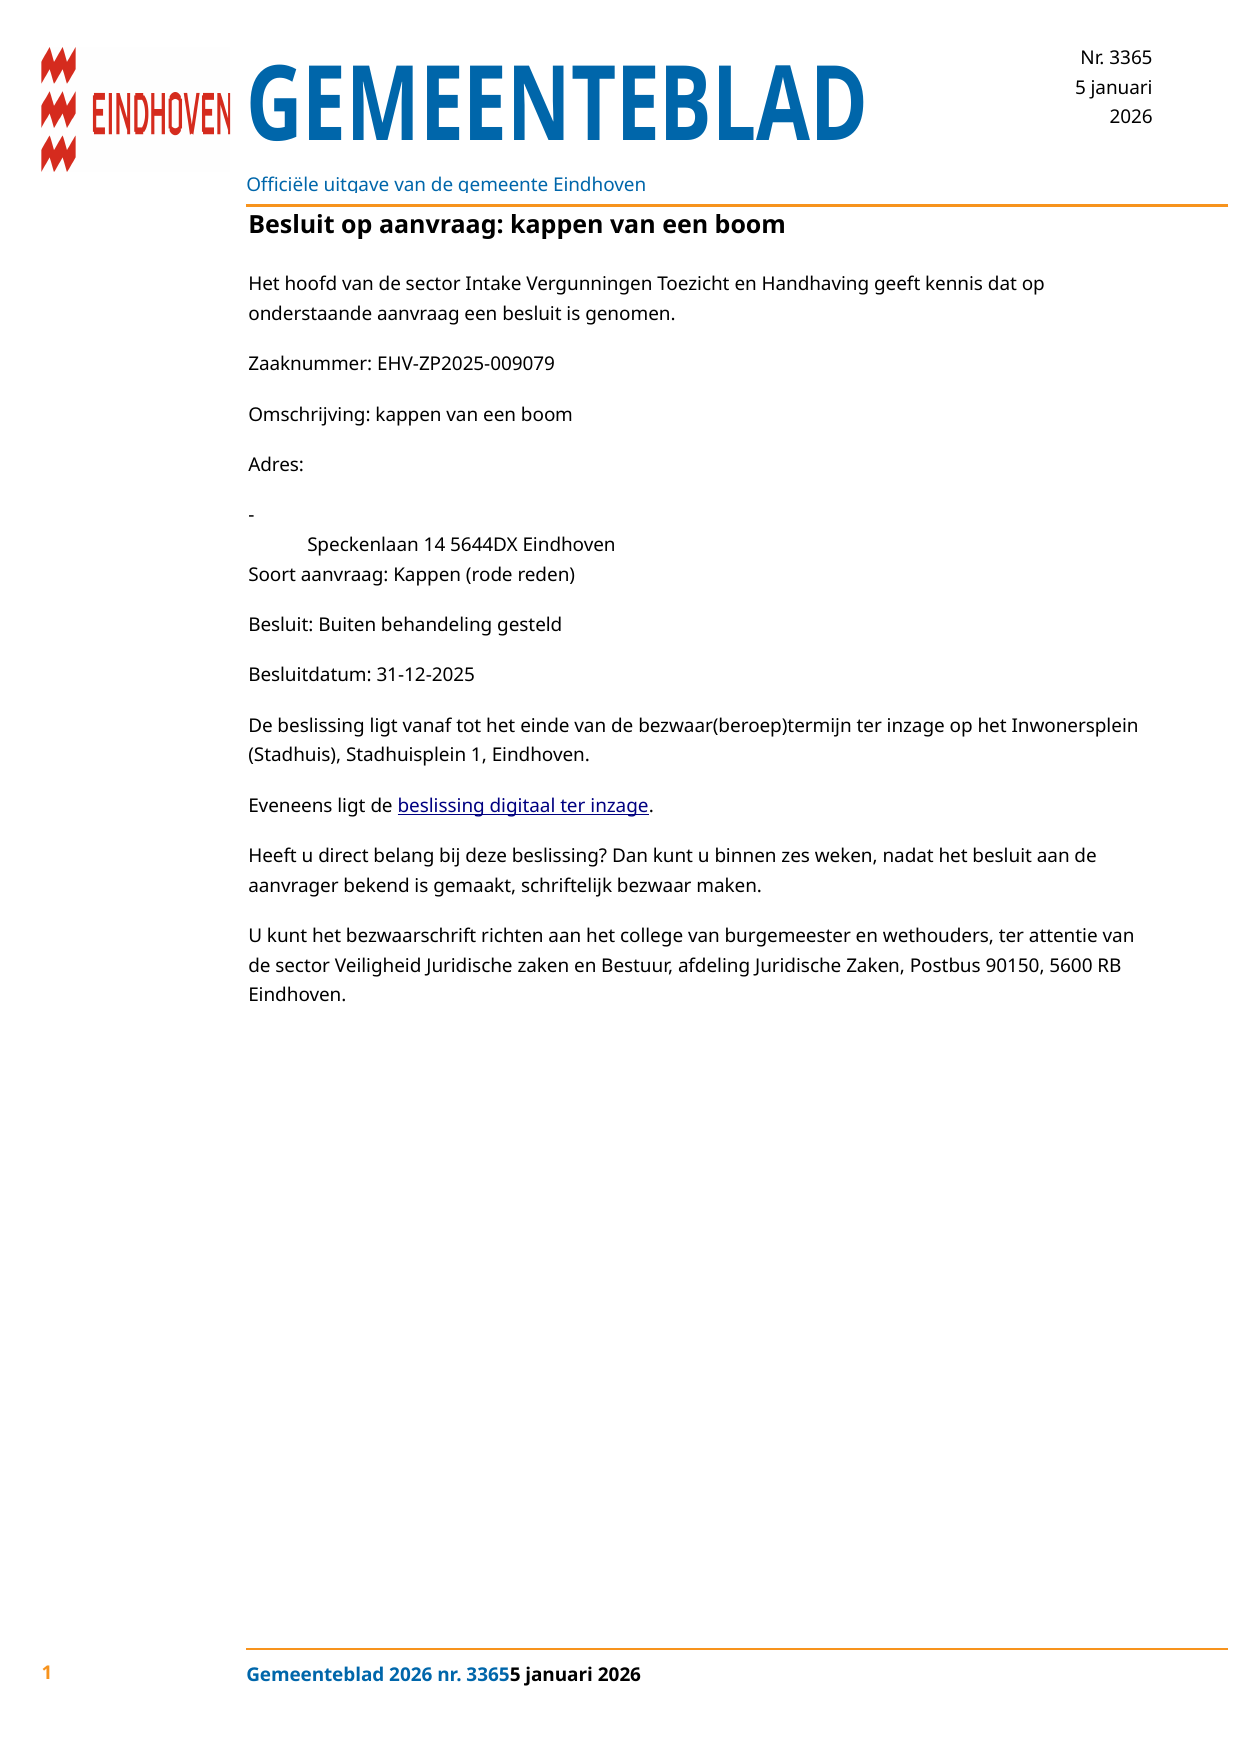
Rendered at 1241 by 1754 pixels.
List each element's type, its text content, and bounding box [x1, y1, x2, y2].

text Soort aanvraag: Kappen (rode reden) [248, 561, 1152, 586]
text Heeft u direct belang bij deze beslissing? Dan kunt u binnen zes weken, nadat het besluit aan de aanvrager bekend is gemaakt, schriftelijk bezwaar maken. [248, 842, 1152, 898]
text Adres: [248, 451, 1152, 477]
text Besluit: Buiten behandeling gesteld [248, 611, 1152, 637]
text Besluit op aanvraag: kappen van een boom [248, 207, 1152, 241]
text Eveneens ligt de beslissing digitaal ter inzage. [248, 792, 1152, 818]
list Speckenlaan 14 5644DX Eindhoven [248, 531, 1152, 557]
text U kunt het bezwaarschrift richten aan het college van burgemeester en wethouders, ter attentie van de sector Veiligheid Juridische zaken en Bestuur, afdeling Juridische Zaken, Postbus 90150, 5600 RB Eindhoven. [248, 922, 1152, 1007]
text Het hoofd van de sector Intake Vergunningen Toezicht en Handhaving geeft kennis dat op onderstaande aanvraag een besluit is genomen. [248, 270, 1152, 326]
text De beslissing ligt vanaf tot het einde van de bezwaar(beroep)termijn ter inzage op het Inwonersplein (Stadhuis), Stadhuisplein 1, Eindhoven. [248, 712, 1152, 767]
picture [41, 47, 231, 172]
text Omschrijving: kappen van een boom [248, 401, 1152, 426]
text Besluitdatum: 31-12-2025 [248, 662, 1152, 687]
text Zaaknummer: EHV-ZP2025-009079 [248, 350, 1152, 376]
